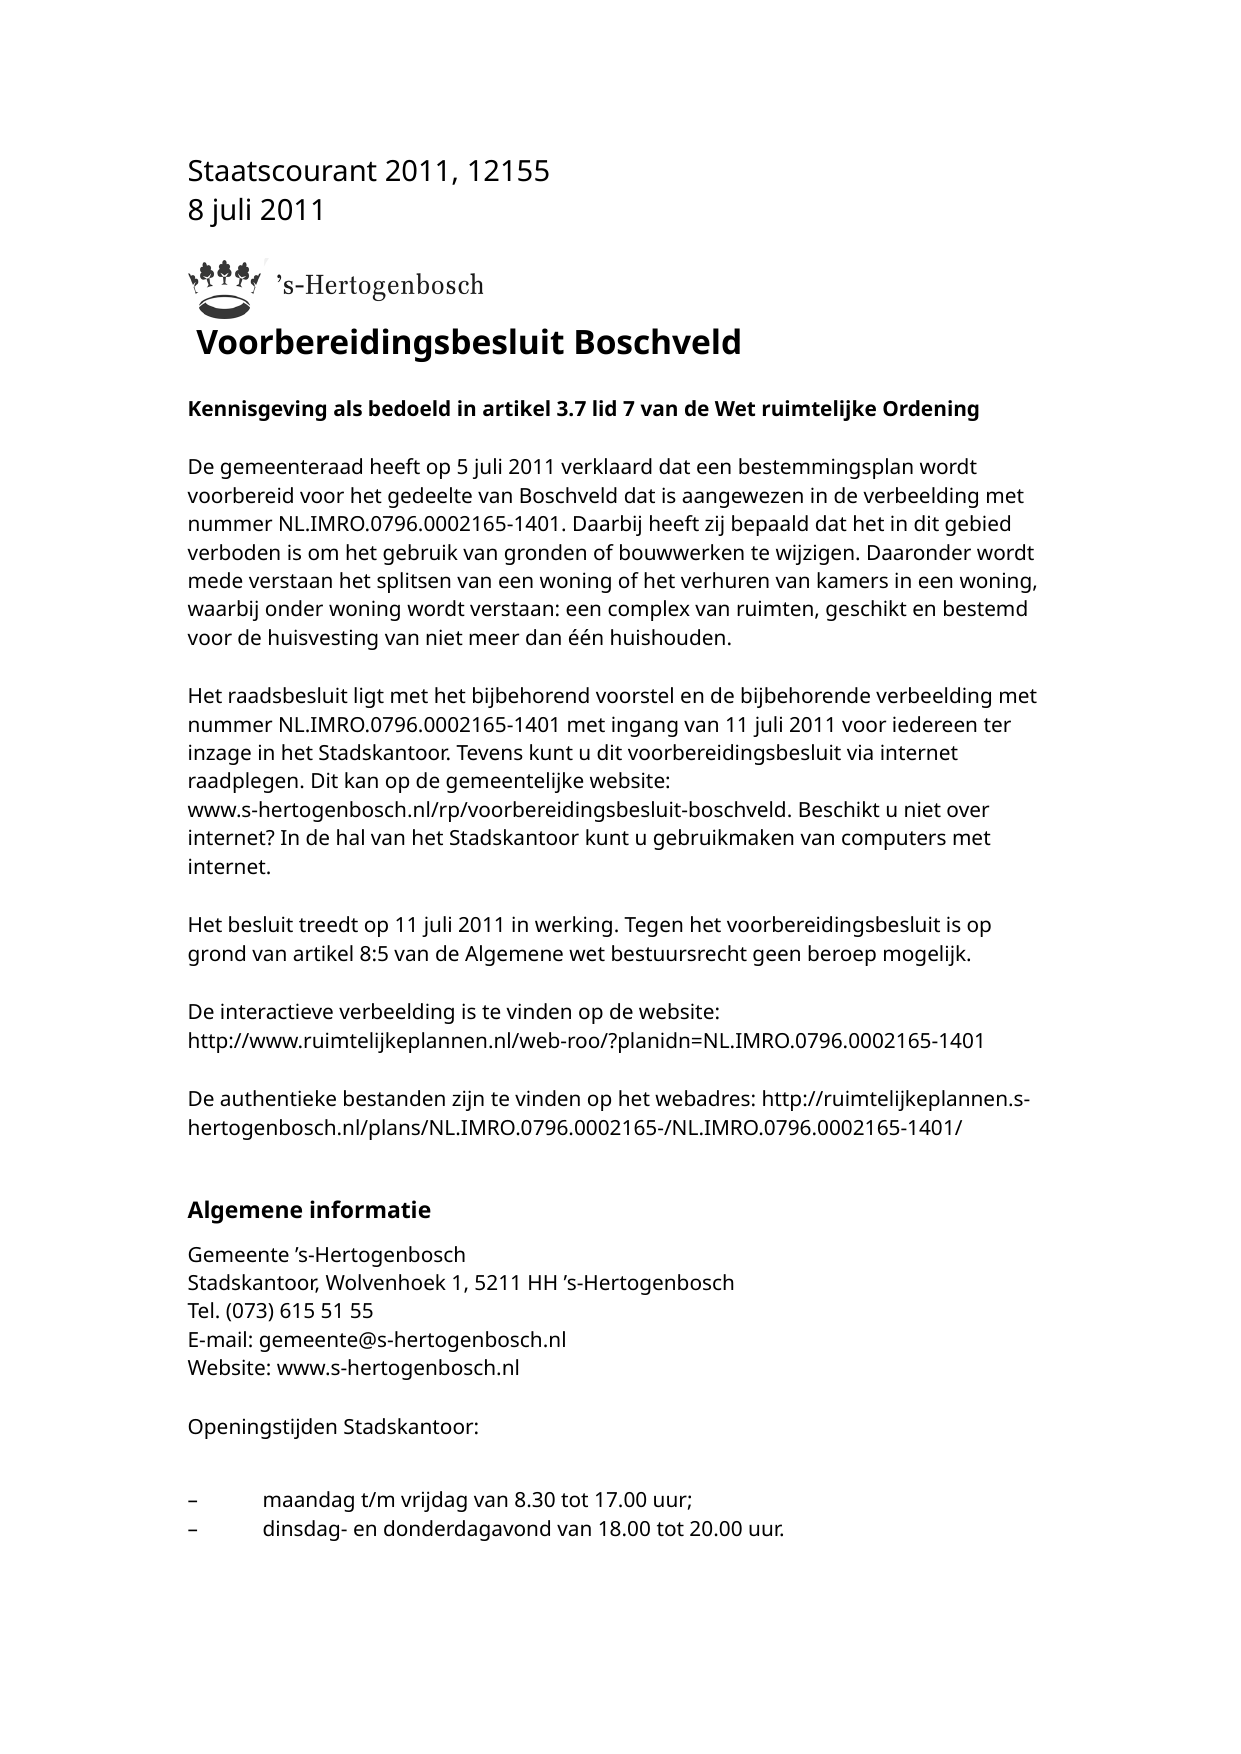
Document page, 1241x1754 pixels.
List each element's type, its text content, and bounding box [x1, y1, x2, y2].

text Tel. (073) 615 51 55 [187, 1297, 1053, 1325]
text Staatscourant 2011, 12155 [187, 150, 1053, 190]
text Openingstijden Stadskantoor: [187, 1412, 1053, 1440]
text Kennisgeving als bedoeld in artikel 3.7 lid 7 van de Wet ruimtelijke Ordening [187, 394, 1053, 422]
text Het besluit treedt op 11 juli 2011 in werking. Tegen het voorbereidingsbesluit is op grond van artikel 8:5 van de Algemene wet bestuursrecht geen beroep mogelijk. [187, 910, 1053, 967]
text De authentieke bestanden zijn te vinden op het webadres: http://ruimtelijkeplannen.s-hertogenbosch.nl/plans/NL.IMRO.0796.0002165-/NL.IMRO.0796.0002165-1401/ [187, 1084, 1053, 1141]
text Gemeente ’s-Hertogenbosch [187, 1240, 1053, 1268]
text 8 juli 2011 [187, 190, 1053, 229]
text De gemeenteraad heeft op 5 juli 2011 verklaard dat een bestemmingsplan wordt voorbereid voor het gedeelte van Boschveld dat is aangewezen in de verbeelding met nummer NL.IMRO.0796.0002165-1401. Daarbij heeft zij bepaald dat het in dit gebied verboden is om het gebruik van gronden of bouwwerken te wijzigen. Daaronder wordt mede verstaan het splitsen van een woning of het verhuren van kamers in een woning, waarbij onder woning wordt verstaan: een complex van ruimten, geschikt en bestemd voor de huisvesting van niet meer dan één huishouden. [187, 452, 1053, 651]
subtitle Voorbereidingsbesluit Boschveld [187, 271, 1053, 364]
text Stadskantoor, Wolvenhoek 1, 5211 HH ’s-Hertogenbosch [187, 1268, 1053, 1297]
picture [187, 258, 484, 319]
text Het raadsbesluit ligt met het bijbehorend voorstel en de bijbehorende verbeelding met nummer NL.IMRO.0796.0002165-1401 met ingang van 11 juli 2011 voor iedereen ter inzage in het Stadskantoor. Tevens kunt u dit voorbereidingsbesluit via internet raadplegen. Dit kan op de gemeentelijke website: www.s-hertogenbosch.nl/rp/voorbereidingsbesluit-boschveld. Beschikt u niet over internet? In de hal van het Stadskantoor kunt u gebruikmaken van computers met internet. [187, 681, 1053, 880]
text E-mail: gemeente@s-hertogenbosch.nl [187, 1325, 1053, 1353]
subtitle Algemene informatie [187, 1193, 1053, 1225]
text Website: www.s-hertogenbosch.nl [187, 1353, 1053, 1382]
text De interactieve verbeelding is te vinden op de website: http://www.ruimtelijkeplannen.nl/web-roo/?planidn=NL.IMRO.0796.0002165-1401 [187, 997, 1053, 1054]
list maandag t/m vrijdag van 8.30 tot 17.00 uur; [187, 1485, 1053, 1514]
list dinsdag- en donderdagavond van 18.00 tot 20.00 uur. [187, 1514, 1053, 1542]
